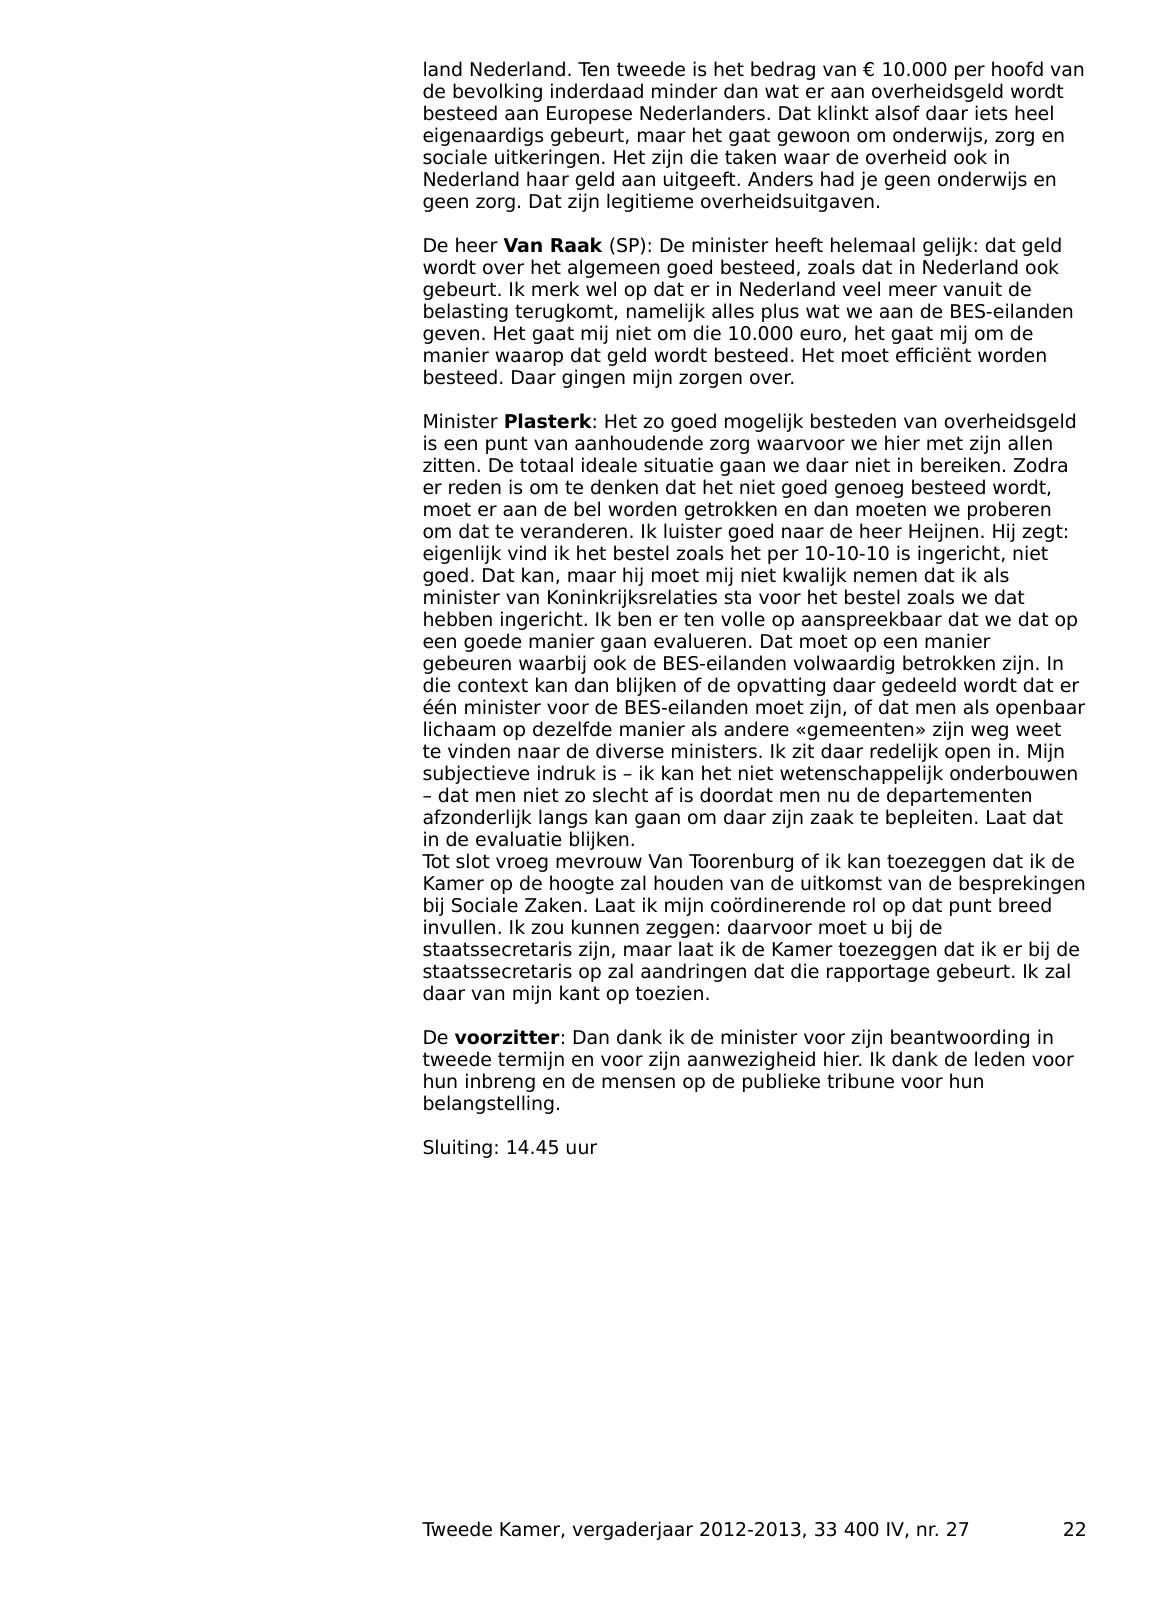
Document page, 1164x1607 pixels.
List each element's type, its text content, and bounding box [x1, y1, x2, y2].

text Sluiting: 14.45 uur [422, 1137, 1087, 1159]
text land Nederland. Ten tweede is het bedrag van € 10.000 per hoofd van de bevolking inderdaad minder dan wat er aan overheidsgeld wordt besteed aan Europese Nederlanders. Dat klinkt alsof daar iets heel eigenaardigs gebeurt, maar het gaat gewoon om onderwijs, zorg en sociale uitkeringen. Het zijn die taken waar de overheid ook in Nederland haar geld aan uitgeeft. Anders had je geen onderwijs en geen zorg. Dat zijn legitieme overheidsuitgaven. [422, 59, 1087, 213]
text De heer Van Raak (SP): De minister heeft helemaal gelijk: dat geld wordt over het algemeen goed besteed, zoals dat in Nederland ook gebeurt. Ik merk wel op dat er in Nederland veel meer vanuit de belasting terugkomt, namelijk alles plus wat we aan de BES-eilanden geven. Het gaat mij niet om die 10.000 euro, het gaat mij om de manier waarop dat geld wordt besteed. Het moet efficiënt worden besteed. Daar gingen mijn zorgen over. [422, 235, 1087, 389]
text De voorzitter: Dan dank ik de minister voor zijn beantwoording in tweede termijn en voor zijn aanwezigheid hier. Ik dank de leden voor hun inbreng en de mensen op de publieke tribune voor hun belangstelling. [422, 1027, 1087, 1115]
text Tot slot vroeg mevrouw Van Toorenburg of ik kan toezeggen dat ik de Kamer op de hoogte zal houden van de uitkomst van de besprekingen bij Sociale Zaken. Laat ik mijn coördinerende rol op dat punt breed invullen. Ik zou kunnen zeggen: daarvoor moet u bij de staatssecretaris zijn, maar laat ik de Kamer toezeggen dat ik er bij de staatssecretaris op zal aandringen dat die rapportage gebeurt. Ik zal daar van mijn kant op toezien. [422, 851, 1087, 1004]
text Minister Plasterk: Het zo goed mogelijk besteden van overheidsgeld is een punt van aanhoudende zorg waarvoor we hier met zijn allen zitten. De totaal ideale situatie gaan we daar niet in bereiken. Zodra er reden is om te denken dat het niet goed genoeg besteed wordt, moet er aan de bel worden getrokken en dan moeten we proberen om dat te veranderen. Ik luister goed naar de heer Heijnen. Hij zegt: eigenlijk vind ik het bestel zoals het per 10-10-10 is ingericht, niet goed. Dat kan, maar hij moet mij niet kwalijk nemen dat ik als minister van Koninkrijksrelaties sta voor het bestel zoals we dat hebben ingericht. Ik ben er ten volle op aanspreekbaar dat we dat op een goede manier gaan evalueren. Dat moet op een manier gebeuren waarbij ook de BES-eilanden volwaardig betrokken zijn. In die context kan dan blijken of de opvatting daar gedeeld wordt dat er één minister voor de BES-eilanden moet zijn, of dat men als openbaar lichaam op dezelfde manier als andere «gemeenten» zijn weg weet te vinden naar de diverse ministers. Ik zit daar redelijk open in. Mijn subjectieve indruk is – ik kan het niet wetenschappelijk onderbouwen – dat men niet zo slecht af is doordat men nu de departementen afzonderlijk langs kan gaan om daar zijn zaak te bepleiten. Laat dat in de evaluatie blijken. [422, 411, 1087, 851]
